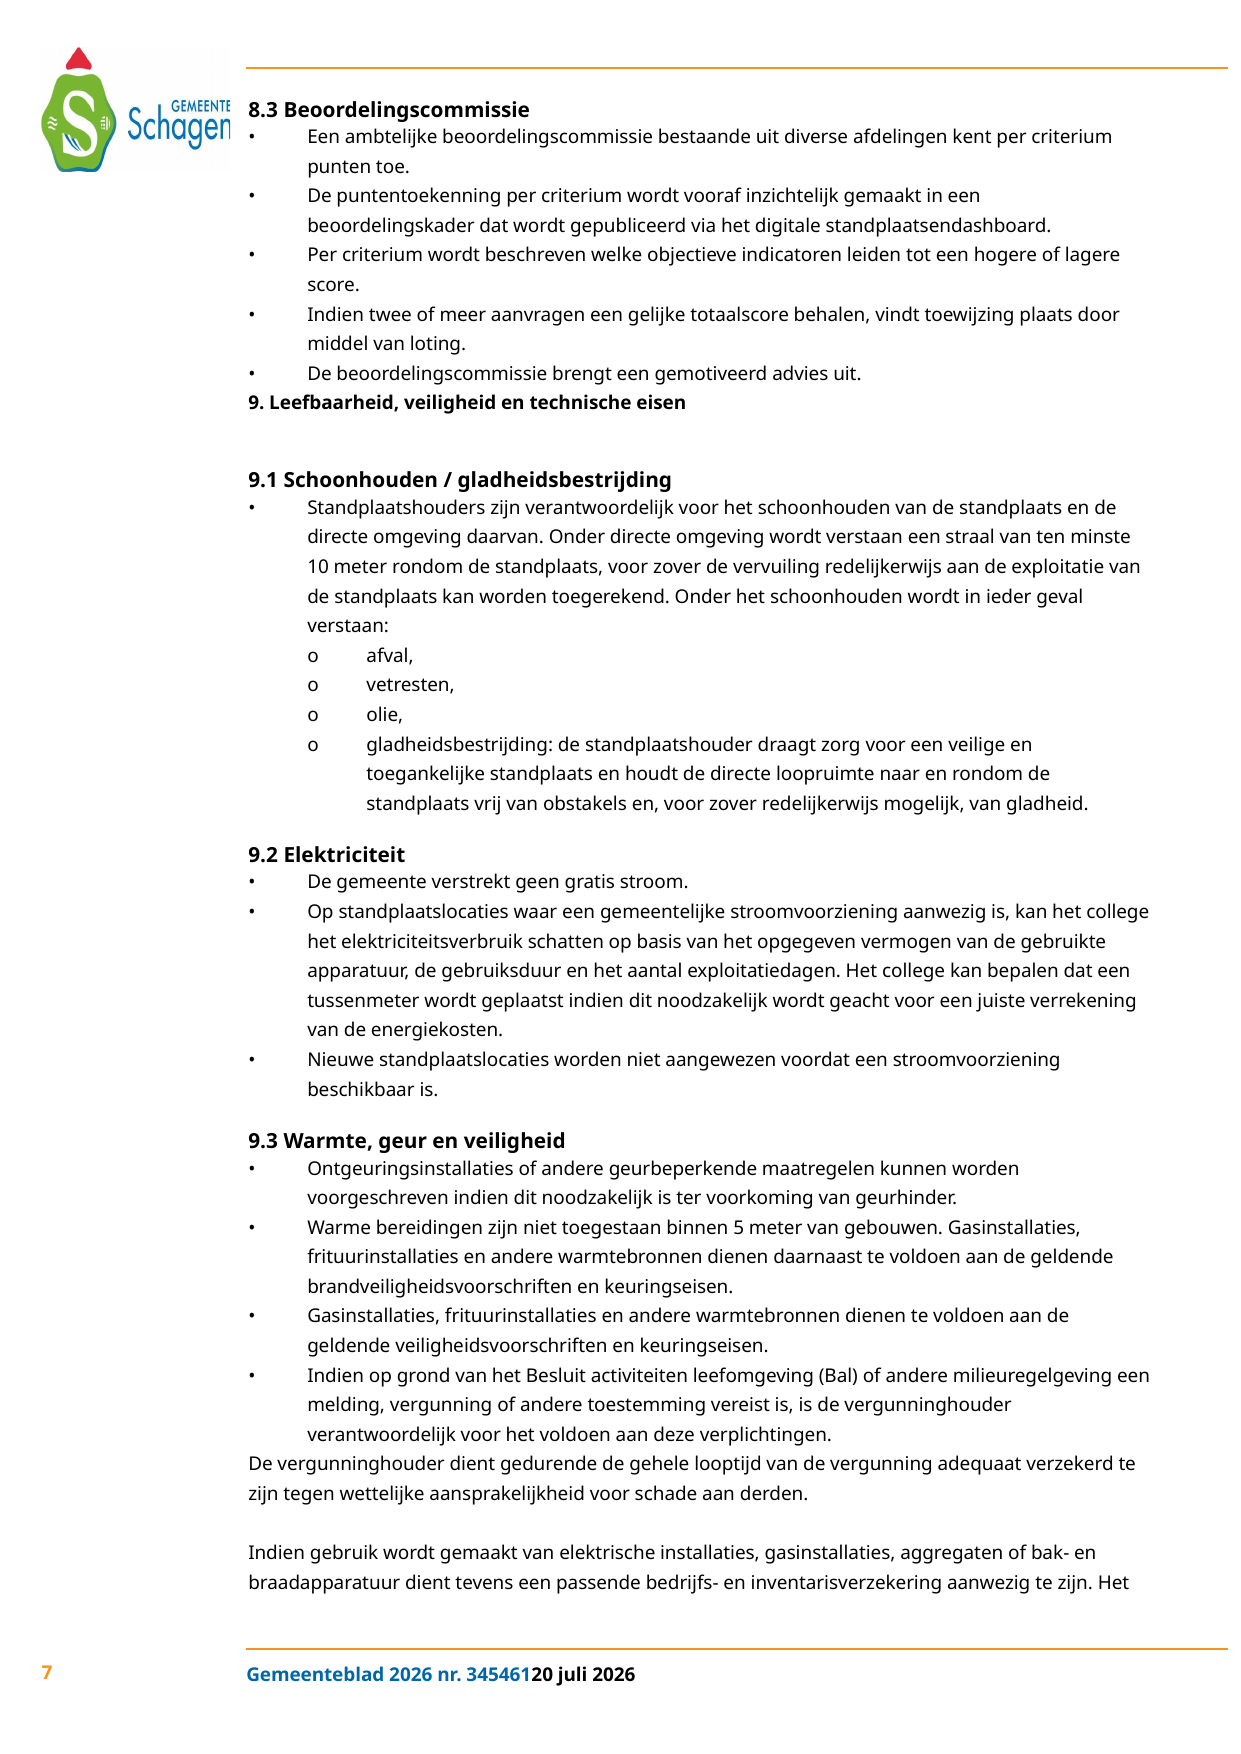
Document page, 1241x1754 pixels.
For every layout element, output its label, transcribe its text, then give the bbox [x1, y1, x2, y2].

list afval, [307, 642, 1152, 668]
list Nieuwe standplaatslocaties worden niet aangewezen voordat een stroomvoorziening beschikbaar is. [248, 1046, 1152, 1102]
list Standplaatshouders zijn verantwoordelijk voor het schoonhouden van de standplaats en de directe omgeving daarvan. Onder directe omgeving wordt verstaan een straal van ten minste 10 meter rondom de standplaats, voor zover de vervuiling redelijkerwijs aan de exploitatie van de standplaats kan worden toegerekend. Onder het schoonhouden wordt in ieder geval verstaan: [248, 494, 1152, 638]
list Een ambtelijke beoordelingscommissie bestaande uit diverse afdelingen kent per criterium punten toe. [248, 123, 1152, 178]
list Gasinstallaties, frituurinstallaties en andere warmtebronnen dienen te voldoen aan de geldende veiligheidsvoorschriften en keuringseisen. [248, 1303, 1152, 1358]
list gladheidsbestrijding: de standplaatshouder draagt zorg voor een veilige en toegankelijke standplaats en houdt de directe loopruimte naar en rondom de standplaats vrij van obstakels en, voor zover redelijkerwijs mogelijk, van gladheid. [307, 731, 1152, 816]
list Op standplaatslocaties waar een gemeentelijke stroomvoorziening aanwezig is, kan het college het elektriciteitsverbruik schatten op basis van het opgegeven vermogen van de gebruikte apparatuur, de gebruiksduur en het aantal exploitatiedagen. Het college kan bepalen dat een tussenmeter wordt geplaatst indien dit noodzakelijk wordt geacht voor een juiste verrekening van de energiekosten. [248, 898, 1152, 1042]
text 9. Leefbaarheid, veiligheid en technische eisen [248, 389, 1152, 415]
text 8.3 Beoordelingscommissie [248, 95, 1152, 123]
text Indien gebruik wordt gemaakt van elektrische installaties, gasinstallaties, aggregaten of bak- en braadapparatuur dient tevens een passende bedrijfs- en inventarisverzekering aanwezig te zijn. Het [248, 1539, 1152, 1594]
list Indien twee of meer aanvragen een gelijke totaalscore behalen, vindt toewijzing plaats door middel van loting. [248, 301, 1152, 356]
list Per criterium wordt beschreven welke objectieve indicatoren leiden tot een hogere of lagere score. [248, 242, 1152, 297]
text 9.2 Elektriciteit [248, 840, 1152, 869]
list Ontgeuringsinstallaties of andere geurbeperkende maatregelen kunnen worden voorgeschreven indien dit noodzakelijk is ter voorkoming van geurhinder. [248, 1155, 1152, 1210]
text De vergunninghouder dient gedurende de gehele looptijd van de vergunning adequaat verzekerd te zijn tegen wettelijke aansprakelijkheid voor schade aan derden. [248, 1451, 1152, 1506]
list De puntentoekenning per criterium wordt vooraf inzichtelijk gemaakt in een beoordelingskader dat wordt gepubliceerd via het digitale standplaatsendashboard. [248, 182, 1152, 238]
list De gemeente verstrekt geen gratis stroom. [248, 869, 1152, 894]
text 9.1 Schoonhouden / gladheidsbestrijding [248, 466, 1152, 494]
list olie, [307, 701, 1152, 727]
list vetresten, [307, 672, 1152, 697]
text 9.3 Warmte, geur en veiligheid [248, 1126, 1152, 1155]
list Indien op grond van het Besluit activiteiten leefomgeving (Bal) of andere milieuregelgeving een melding, vergunning of andere toestemming vereist is, is de vergunninghouder verantwoordelijk voor het voldoen aan deze verplichtingen. [248, 1362, 1152, 1447]
list Warme bereidingen zijn niet toegestaan binnen 5 meter van gebouwen. Gasinstallaties, frituurinstallaties en andere warmtebronnen dienen daarnaast te voldoen aan de geldende brandveiligheidsvoorschriften en keuringseisen. [248, 1214, 1152, 1299]
picture [41, 47, 231, 172]
list De beoordelingscommissie brengt een gemotiveerd advies uit. [248, 360, 1152, 386]
